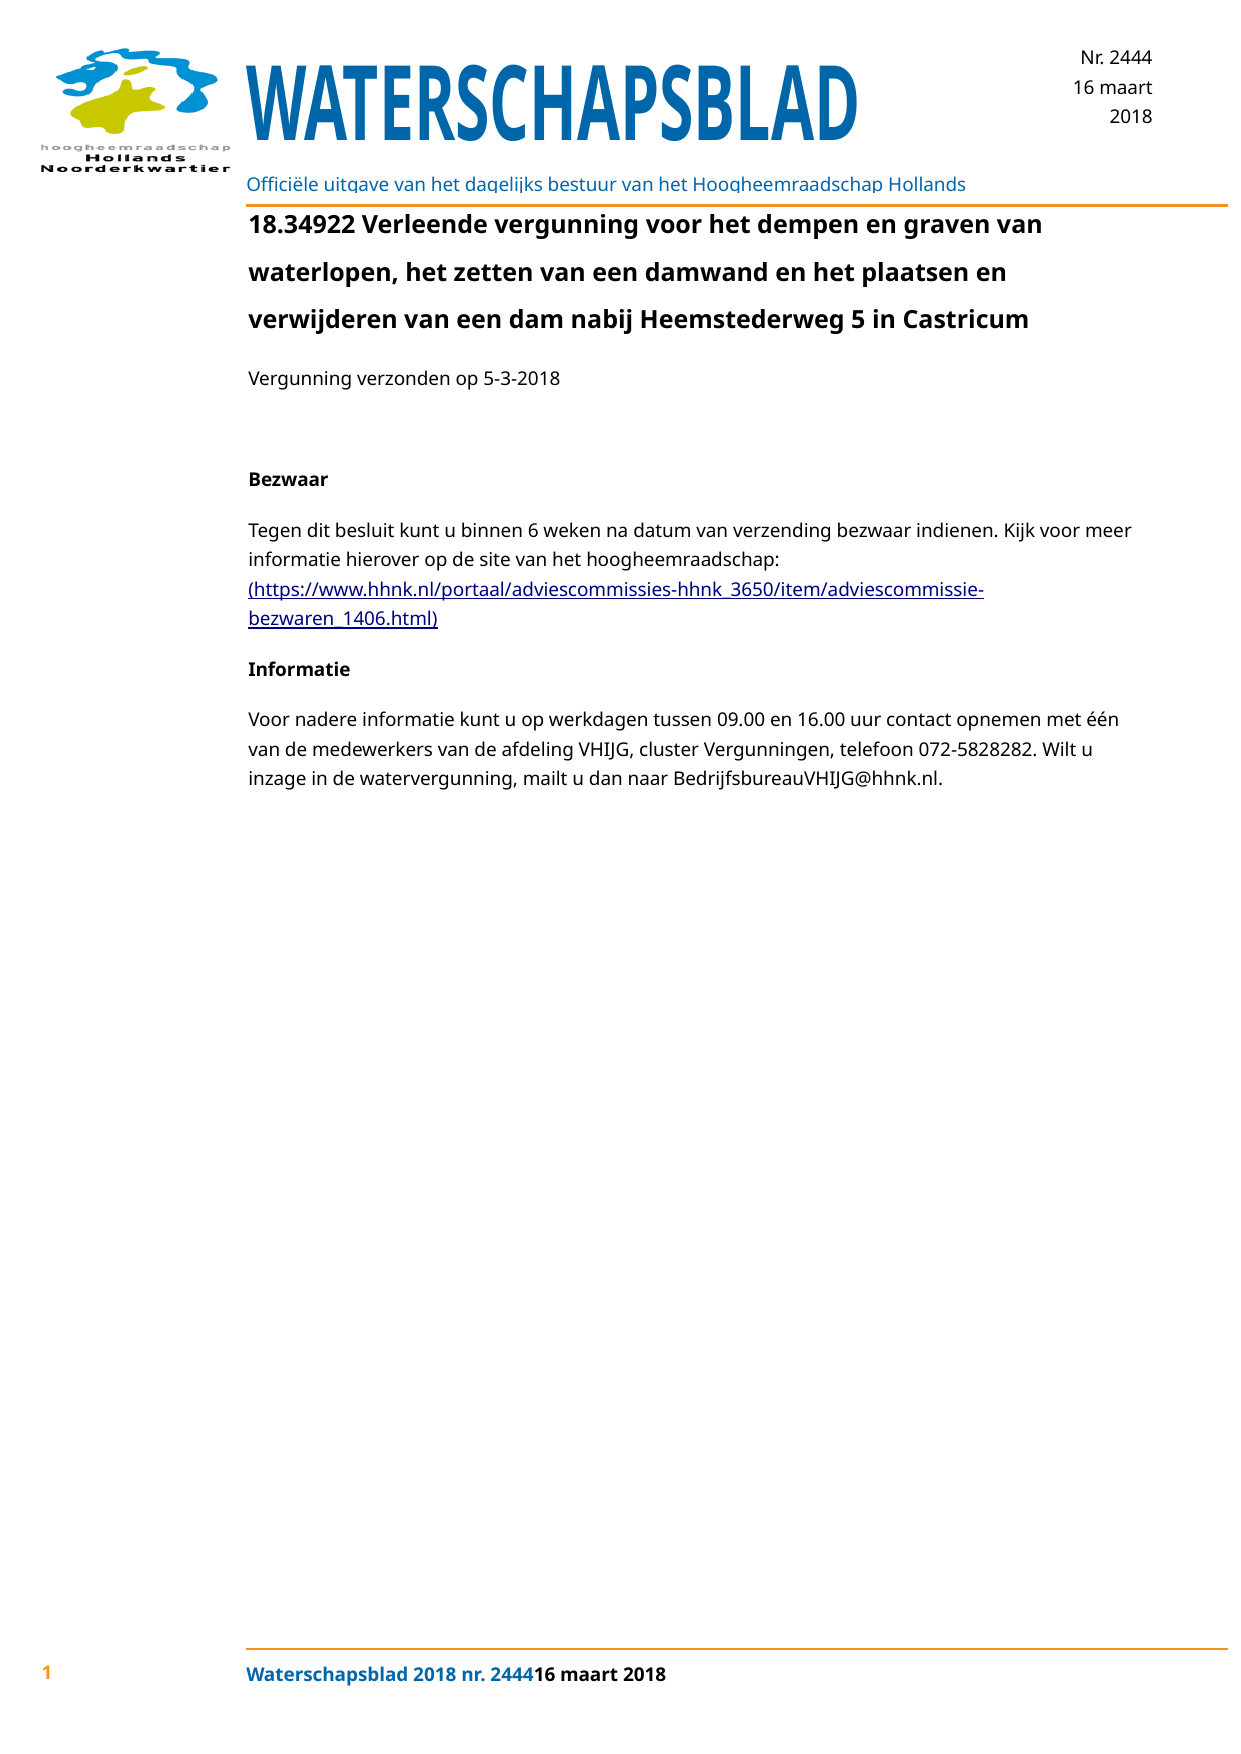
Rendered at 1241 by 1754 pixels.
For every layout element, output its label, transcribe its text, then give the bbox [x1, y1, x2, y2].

picture [41, 47, 231, 172]
text Voor nadere informatie kunt u op werkdagen tussen 09.00 en 16.00 uur contact opnemen met één van de medewerkers van de afdeling VHIJG, cluster Vergunningen, telefoon 072-5828282. Wilt u inzage in de watervergunning, mailt u dan naar BedrijfsbureauVHIJG@hhnk.nl. [248, 706, 1152, 791]
text Vergunning verzonden op 5-3-2018 [248, 366, 1152, 391]
text Bezwaar [248, 466, 1152, 492]
text 18.34922 Verleende vergunning voor het dempen en graven van waterlopen, het zetten van een damwand en het plaatsen en verwijderen van een dam nabij Heemstederweg 5 in Castricum [248, 207, 1152, 336]
text Informatie [248, 656, 1152, 682]
text Tegen dit besluit kunt u binnen 6 weken na datum van verzending bezwaar indienen. Kijk voor meer informatie hierover op de site van het hoogheemraadschap: (https://www.hhnk.nl/portaal/adviescommissies-hhnk_3650/item/adviescommissie-bezwaren_1406.html) [248, 517, 1152, 631]
